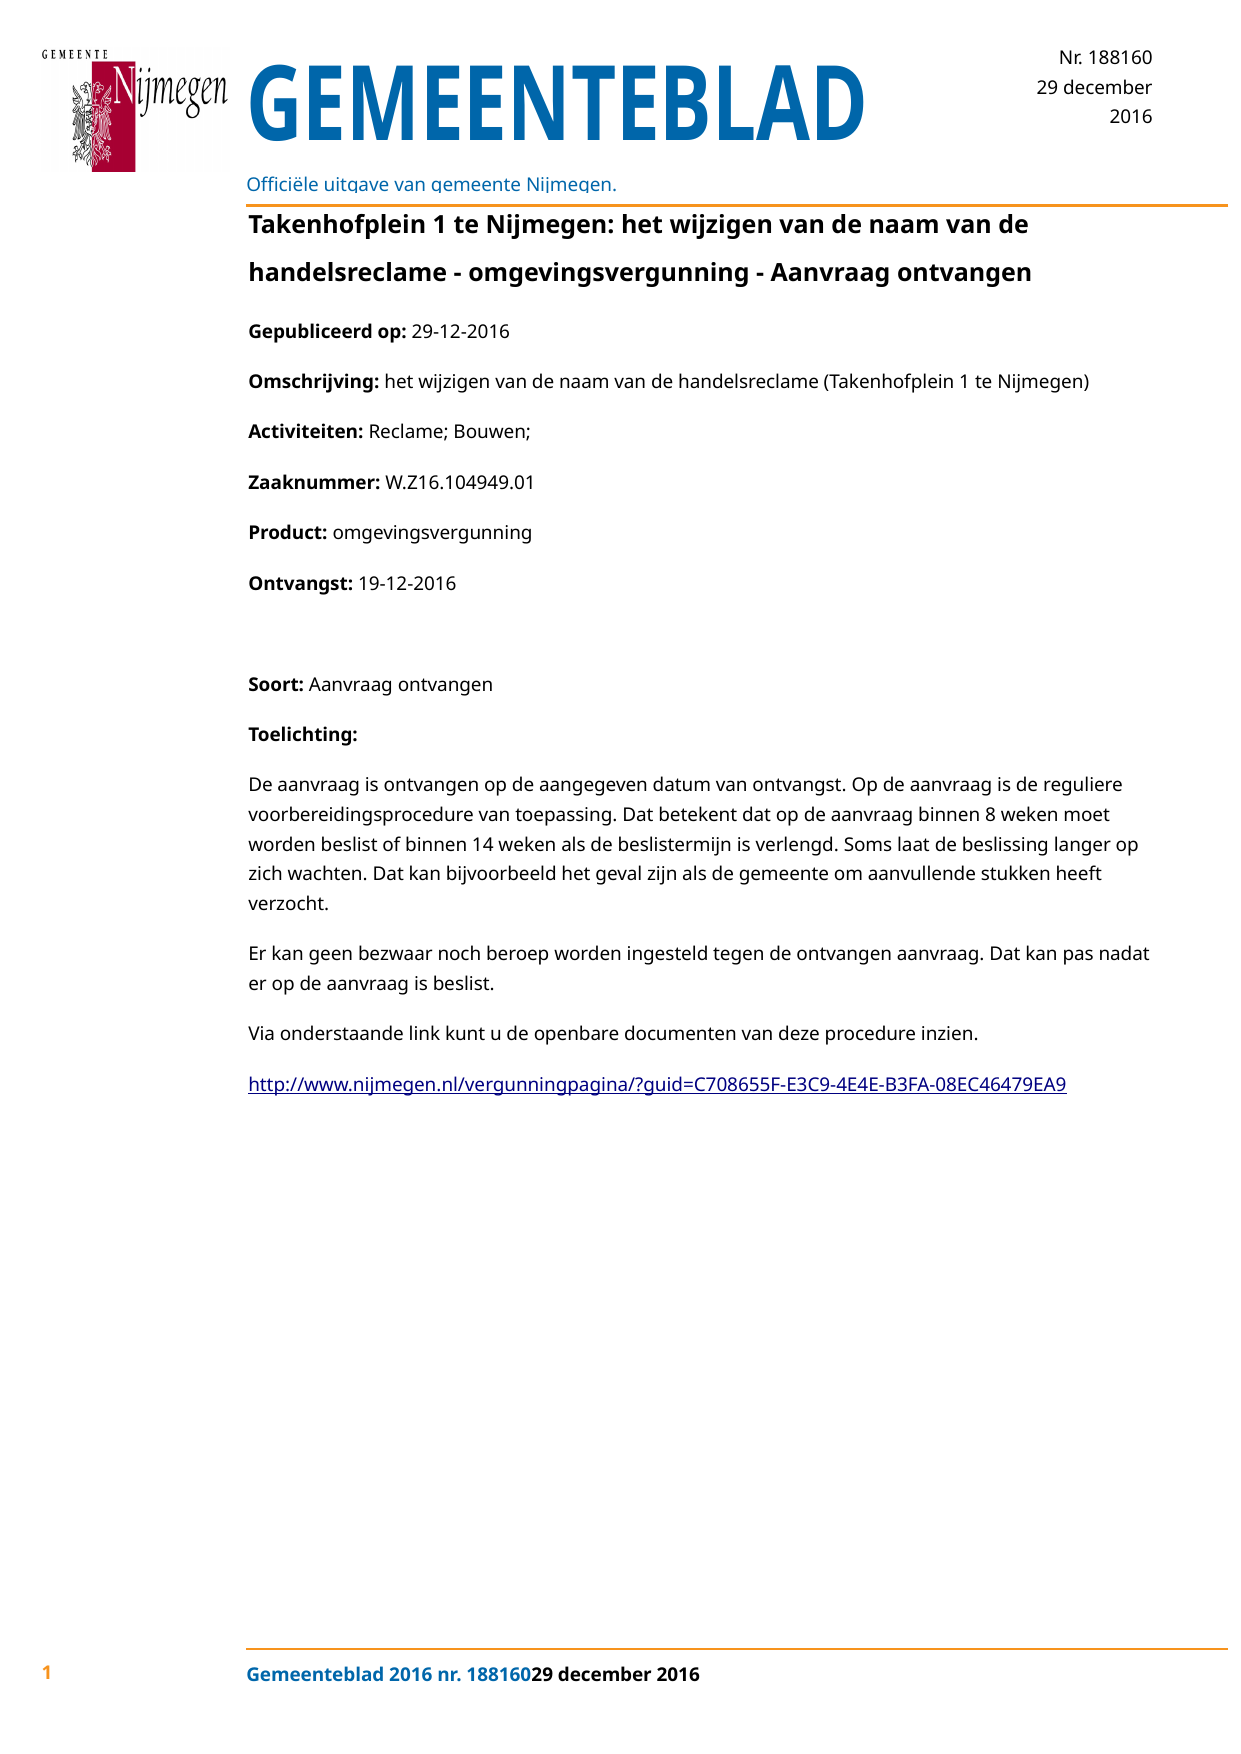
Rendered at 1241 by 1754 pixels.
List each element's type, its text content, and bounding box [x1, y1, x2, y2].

text Takenhofplein 1 te Nijmegen: het wijzigen van de naam van de handelsreclame - omgevingsvergunning - Aanvraag ontvangen [248, 207, 1152, 288]
text Ontvangst: 19-12-2016 [248, 570, 1152, 596]
text http://www.nijmegen.nl/vergunningpagina/?guid=C708655F-E3C9-4E4E-B3FA-08EC46479EA9 [248, 1071, 1152, 1097]
text Omschrijving: het wijzigen van de naam van de handelsreclame (Takenhofplein 1 te Nijmegen) [248, 368, 1152, 394]
text Via onderstaande link kunt u de openbare documenten van deze procedure inzien. [248, 1020, 1152, 1046]
text De aanvraag is ontvangen op de aangegeven datum van ontvangst. Op de aanvraag is de reguliere voorbereidingsprocedure van toepassing. Dat betekent dat op de aanvraag binnen 8 weken moet worden beslist of binnen 14 weken als de beslistermijn is verlengd. Soms laat de beslissing langer op zich wachten. Dat kan bijvoorbeeld het geval zijn als de gemeente om aanvullende stukken heeft verzocht. [248, 772, 1152, 916]
text Soort: Aanvraag ontvangen [248, 671, 1152, 697]
text Product: omgevingsvergunning [248, 519, 1152, 545]
text Toelichting: [248, 721, 1152, 747]
text Activiteiten: Reclame; Bouwen; [248, 419, 1152, 444]
text Zaaknummer: W.Z16.104949.01 [248, 469, 1152, 495]
picture [41, 47, 231, 172]
text Er kan geen bezwaar noch beroep worden ingesteld tegen de ontvangen aanvraag. Dat kan pas nadat er op de aanvraag is beslist. [248, 940, 1152, 996]
text Gepubliceerd op: 29-12-2016 [248, 318, 1152, 344]
